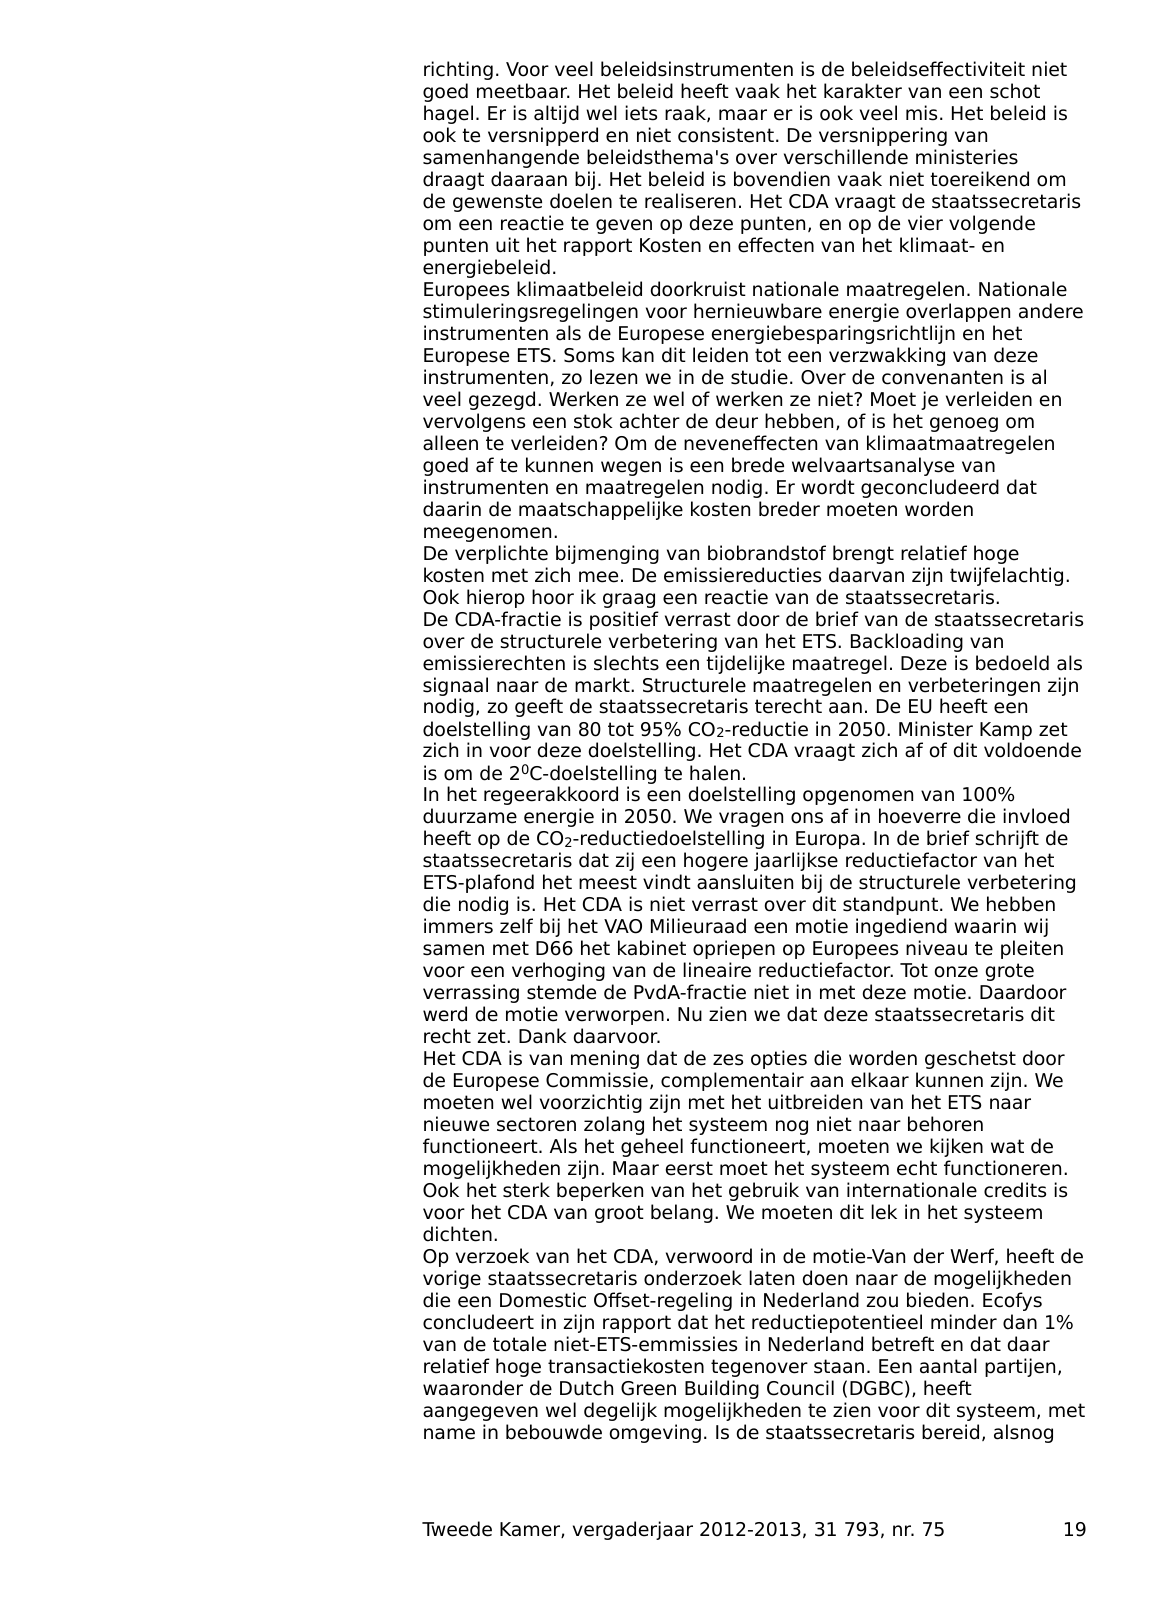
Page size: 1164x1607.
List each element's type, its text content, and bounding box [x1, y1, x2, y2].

text De CDA-fractie is positief verrast door de brief van de staatssecretaris over de structurele verbetering van het ETS. Backloading van emissierechten is slechts een tijdelijke maatregel. Deze is bedoeld als signaal naar de markt. Structurele maatregelen en verbeteringen zijn nodig, zo geeft de staatssecretaris terecht aan. De EU heeft een doelstelling van 80 tot 95% CO2-reductie in 2050. Minister Kamp zet zich in voor deze doelstelling. Het CDA vraagt zich af of dit voldoende is om de 20C-doelstelling te halen. [422, 608, 1087, 784]
text De verplichte bijmenging van biobrandstof brengt relatief hoge kosten met zich mee. De emissiereducties daarvan zijn twijfelachtig. Ook hierop hoor ik graag een reactie van de staatssecretaris. [422, 543, 1087, 608]
text Europees klimaatbeleid doorkruist nationale maatregelen. Nationale stimuleringsregelingen voor hernieuwbare energie overlappen andere instrumenten als de Europese energiebesparingsrichtlijn en het Europese ETS. Soms kan dit leiden tot een verzwakking van deze instrumenten, zo lezen we in de studie. Over de convenanten is al veel gezegd. Werken ze wel of werken ze niet? Moet je verleiden en vervolgens een stok achter de deur hebben, of is het genoeg om alleen te verleiden? Om de neveneffecten van klimaatmaatregelen goed af te kunnen wegen is een brede welvaartsanalyse van instrumenten en maatregelen nodig. Er wordt geconcludeerd dat daarin de maatschappelijke kosten breder moeten worden meegenomen. [422, 279, 1087, 543]
text Op verzoek van het CDA, verwoord in de motie-Van der Werf, heeft de vorige staatssecretaris onderzoek laten doen naar de mogelijkheden die een Domestic Offset-regeling in Nederland zou bieden. Ecofys concludeert in zijn rapport dat het reductiepotentieel minder dan 1% van de totale niet-ETS-emmissies in Nederland betreft en dat daar relatief hoge transactiekosten tegenover staan. Een aantal partijen, waaronder de Dutch Green Building Council (DGBC), heeft aangegeven wel degelijk mogelijkheden te zien voor dit systeem, met name in bebouwde omgeving. Is de staatssecretaris bereid, alsnog [422, 1246, 1087, 1444]
text richting. Voor veel beleidsinstrumenten is de beleidseffectiviteit niet goed meetbaar. Het beleid heeft vaak het karakter van een schot hagel. Er is altijd wel iets raak, maar er is ook veel mis. Het beleid is ook te versnipperd en niet consistent. De versnippering van samenhangende beleidsthema's over verschillende ministeries draagt daaraan bij. Het beleid is bovendien vaak niet toereikend om de gewenste doelen te realiseren. Het CDA vraagt de staatssecretaris om een reactie te geven op deze punten, en op de vier volgende punten uit het rapport Kosten en effecten van het klimaat- en energiebeleid. [422, 59, 1087, 279]
text Het CDA is van mening dat de zes opties die worden geschetst door de Europese Commissie, complementair aan elkaar kunnen zijn. We moeten wel voorzichtig zijn met het uitbreiden van het ETS naar nieuwe sectoren zolang het systeem nog niet naar behoren functioneert. Als het geheel functioneert, moeten we kijken wat de mogelijkheden zijn. Maar eerst moet het systeem echt functioneren. Ook het sterk beperken van het gebruik van internationale credits is voor het CDA van groot belang. We moeten dit lek in het systeem dichten. [422, 1048, 1087, 1246]
text In het regeerakkoord is een doelstelling opgenomen van 100% duurzame energie in 2050. We vragen ons af in hoeverre die invloed heeft op de CO2-reductiedoelstelling in Europa. In de brief schrijft de staatssecretaris dat zij een hogere jaarlijkse reductiefactor van het ETS-plafond het meest vindt aansluiten bij de structurele verbetering die nodig is. Het CDA is niet verrast over dit standpunt. We hebben immers zelf bij het VAO Milieuraad een motie ingediend waarin wij samen met D66 het kabinet opriepen op Europees niveau te pleiten voor een verhoging van de lineaire reductiefactor. Tot onze grote verrassing stemde de PvdA-fractie niet in met deze motie. Daardoor werd de motie verworpen. Nu zien we dat deze staatssecretaris dit recht zet. Dank daarvoor. [422, 784, 1087, 1048]
